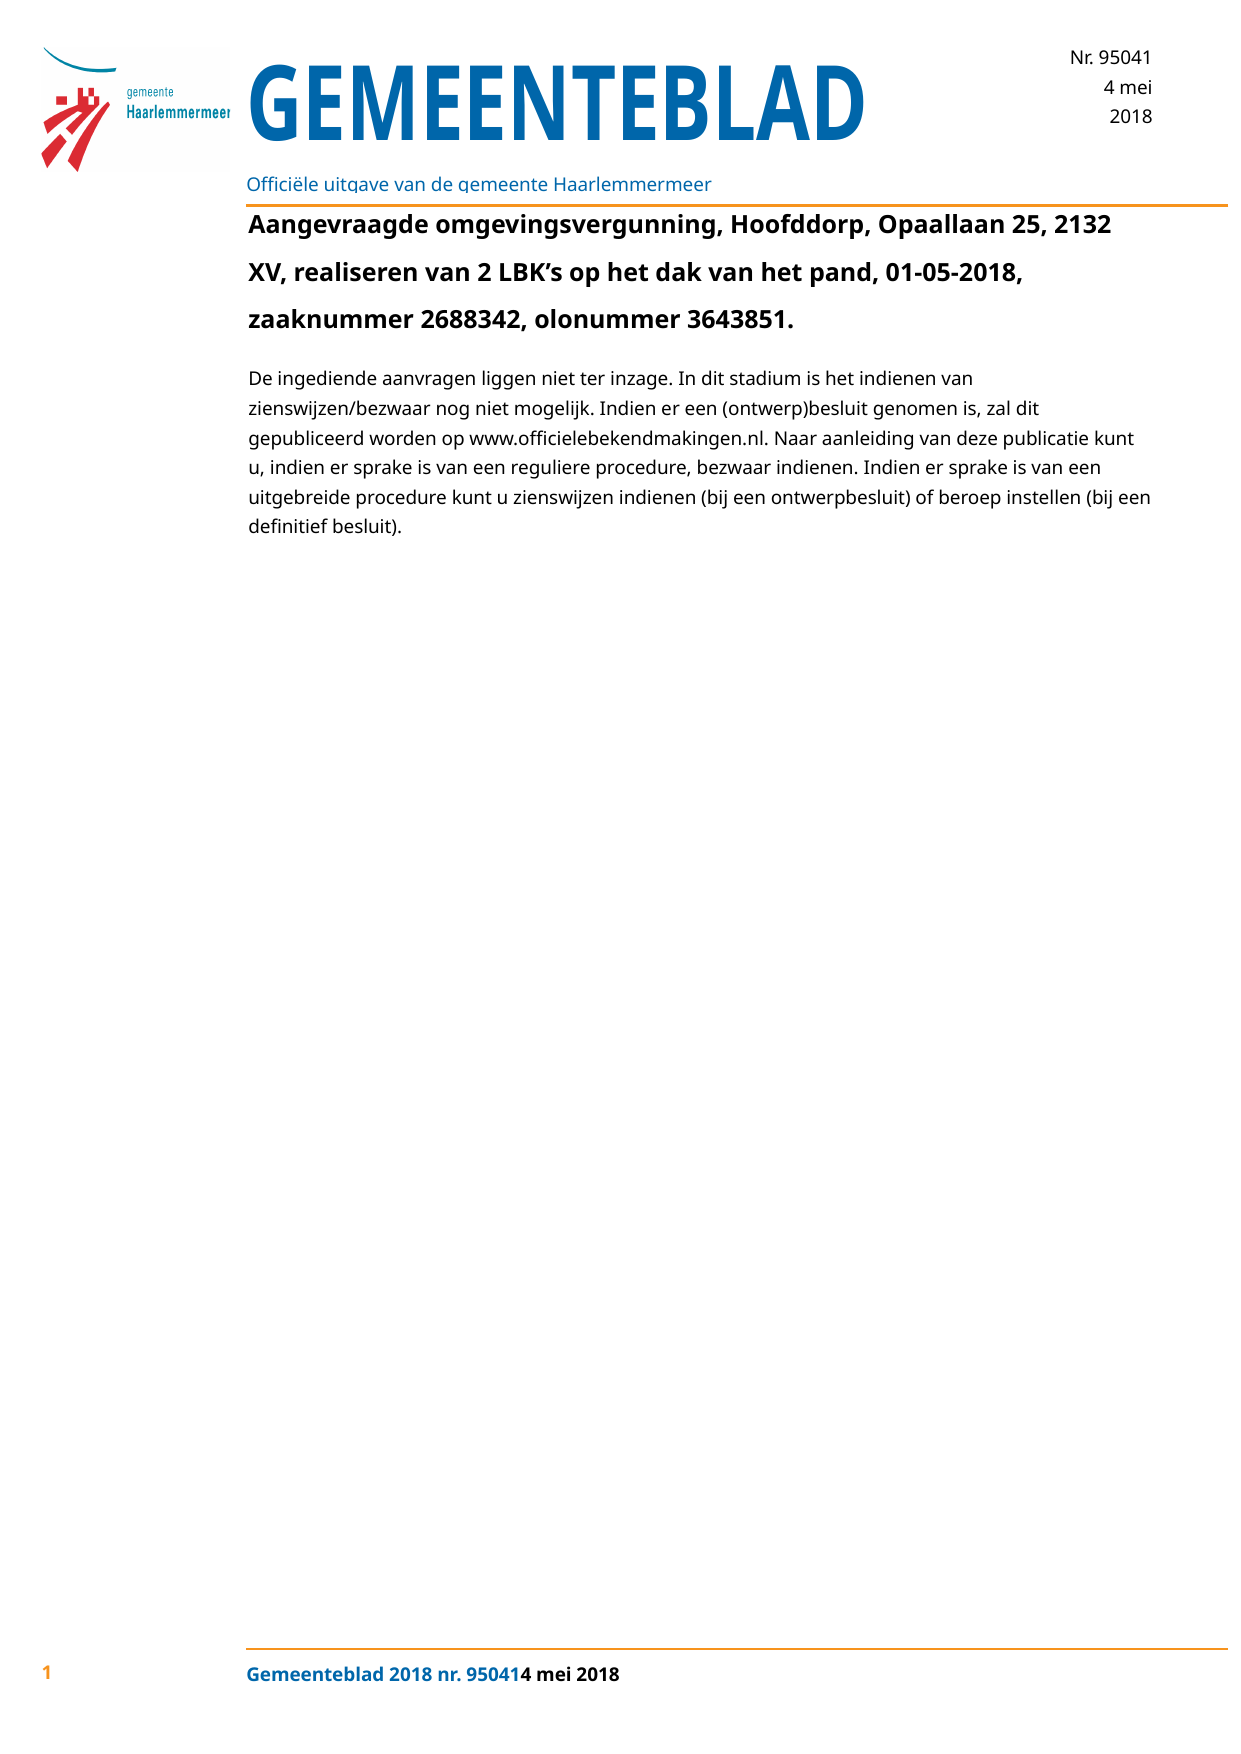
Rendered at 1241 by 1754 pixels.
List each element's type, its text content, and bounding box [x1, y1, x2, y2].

text Aangevraagde omgevingsvergunning, Hoofddorp, Opaallaan 25, 2132 XV, realiseren van 2 LBK’s op het dak van het pand, 01-05-2018, zaaknummer 2688342, olonummer 3643851. [248, 207, 1152, 336]
text De ingediende aanvragen liggen niet ter inzage. In dit stadium is het indienen van zienswijzen/bezwaar nog niet mogelijk. Indien er een (ontwerp)besluit genomen is, zal dit gepubliceerd worden op www.officielebekendmakingen.nl. Naar aanleiding van deze publicatie kunt u, indien er sprake is van een reguliere procedure, bezwaar indienen. Indien er sprake is van een uitgebreide procedure kunt u zienswijzen indienen (bij een ontwerpbesluit) of beroep instellen (bij een definitief besluit). [248, 366, 1152, 539]
picture [41, 47, 231, 172]
